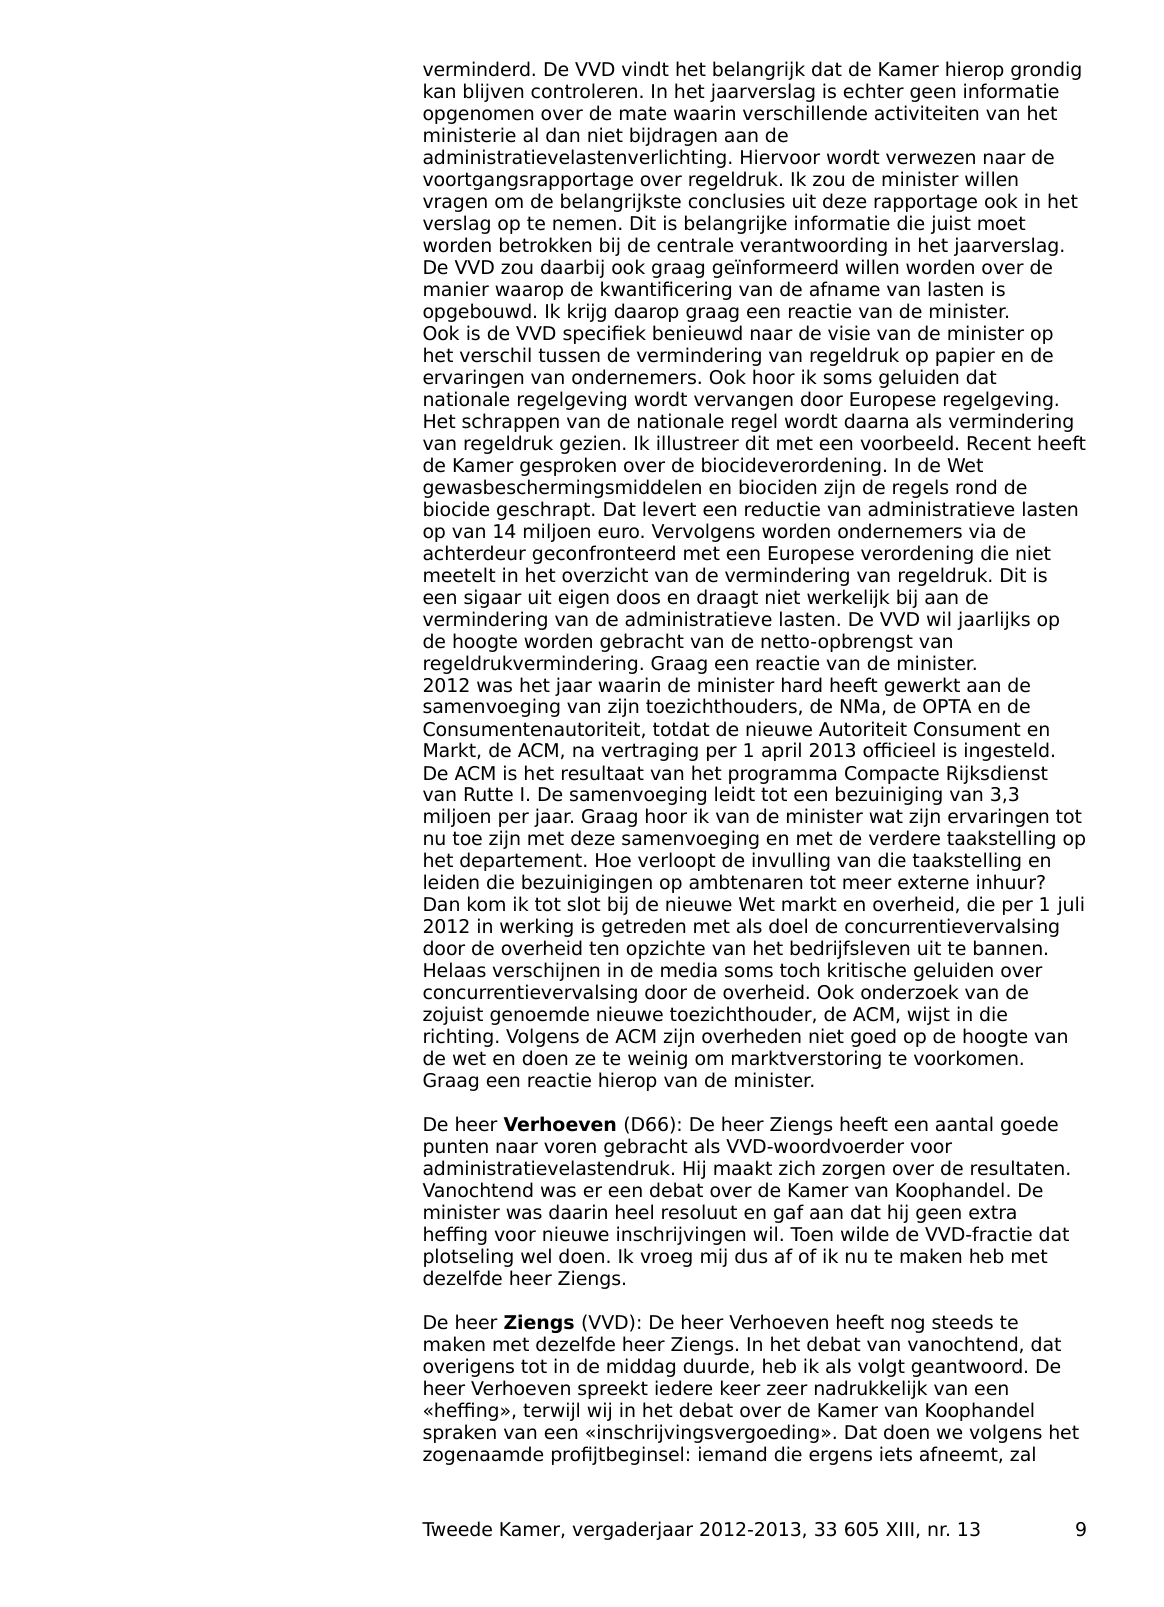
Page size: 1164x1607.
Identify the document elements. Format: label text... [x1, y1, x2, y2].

text De heer Verhoeven (D66): De heer Ziengs heeft een aantal goede punten naar voren gebracht als VVD-woordvoerder voor administratievelastendruk. Hij maakt zich zorgen over de resultaten. Vanochtend was er een debat over de Kamer van Koophandel. De minister was daarin heel resoluut en gaf aan dat hij geen extra heffing voor nieuwe inschrijvingen wil. Toen wilde de VVD-fractie dat plotseling wel doen. Ik vroeg mij dus af of ik nu te maken heb met dezelfde heer Ziengs. [422, 1114, 1087, 1290]
text 2012 was het jaar waarin de minister hard heeft gewerkt aan de samenvoeging van zijn toezichthouders, de NMa, de OPTA en de Consumentenautoriteit, totdat de nieuwe Autoriteit Consument en Markt, de ACM, na vertraging per 1 april 2013 officieel is ingesteld. De ACM is het resultaat van het programma Compacte Rijksdienst van Rutte I. De samenvoeging leidt tot een bezuiniging van 3,3 miljoen per jaar. Graag hoor ik van de minister wat zijn ervaringen tot nu toe zijn met deze samenvoeging en met de verdere taakstelling op het departement. Hoe verloopt de invulling van die taakstelling en leiden die bezuinigingen op ambtenaren tot meer externe inhuur? [422, 674, 1087, 894]
text Dan kom ik tot slot bij de nieuwe Wet markt en overheid, die per 1 juli 2012 in werking is getreden met als doel de concurrentievervalsing door de overheid ten opzichte van het bedrijfsleven uit te bannen. Helaas verschijnen in de media soms toch kritische geluiden over concurrentievervalsing door de overheid. Ook onderzoek van de zojuist genoemde nieuwe toezichthouder, de ACM, wijst in die richting. Volgens de ACM zijn overheden niet goed op de hoogte van de wet en doen ze te weinig om marktverstoring te voorkomen. Graag een reactie hierop van de minister. [422, 894, 1087, 1092]
text De heer Ziengs (VVD): De heer Verhoeven heeft nog steeds te maken met dezelfde heer Ziengs. In het debat van vanochtend, dat overigens tot in de middag duurde, heb ik als volgt geantwoord. De heer Verhoeven spreekt iedere keer zeer nadrukkelijk van een «heffing», terwijl wij in het debat over de Kamer van Koophandel spraken van een «inschrijvingsvergoeding». Dat doen we volgens het zogenaamde profijtbeginsel: iemand die ergens iets afneemt, zal [422, 1312, 1087, 1466]
text verminderd. De VVD vindt het belangrijk dat de Kamer hierop grondig kan blijven controleren. In het jaarverslag is echter geen informatie opgenomen over de mate waarin verschillende activiteiten van het ministerie al dan niet bijdragen aan de administratievelastenverlichting. Hiervoor wordt verwezen naar de voortgangsrapportage over regeldruk. Ik zou de minister willen vragen om de belangrijkste conclusies uit deze rapportage ook in het verslag op te nemen. Dit is belangrijke informatie die juist moet worden betrokken bij de centrale verantwoording in het jaarverslag. De VVD zou daarbij ook graag geïnformeerd willen worden over de manier waarop de kwantificering van de afname van lasten is opgebouwd. Ik krijg daarop graag een reactie van de minister. [422, 59, 1087, 323]
text Ook is de VVD specifiek benieuwd naar de visie van de minister op het verschil tussen de vermindering van regeldruk op papier en de ervaringen van ondernemers. Ook hoor ik soms geluiden dat nationale regelgeving wordt vervangen door Europese regelgeving. Het schrappen van de nationale regel wordt daarna als vermindering van regeldruk gezien. Ik illustreer dit met een voorbeeld. Recent heeft de Kamer gesproken over de biocideverordening. In de Wet gewasbeschermingsmiddelen en biociden zijn de regels rond de biocide geschrapt. Dat levert een reductie van administratieve lasten op van 14 miljoen euro. Vervolgens worden ondernemers via de achterdeur geconfronteerd met een Europese verordening die niet meetelt in het overzicht van de vermindering van regeldruk. Dit is een sigaar uit eigen doos en draagt niet werkelijk bij aan de vermindering van de administratieve lasten. De VVD wil jaarlijks op de hoogte worden gebracht van de netto-opbrengst van regeldrukvermindering. Graag een reactie van de minister. [422, 323, 1087, 674]
